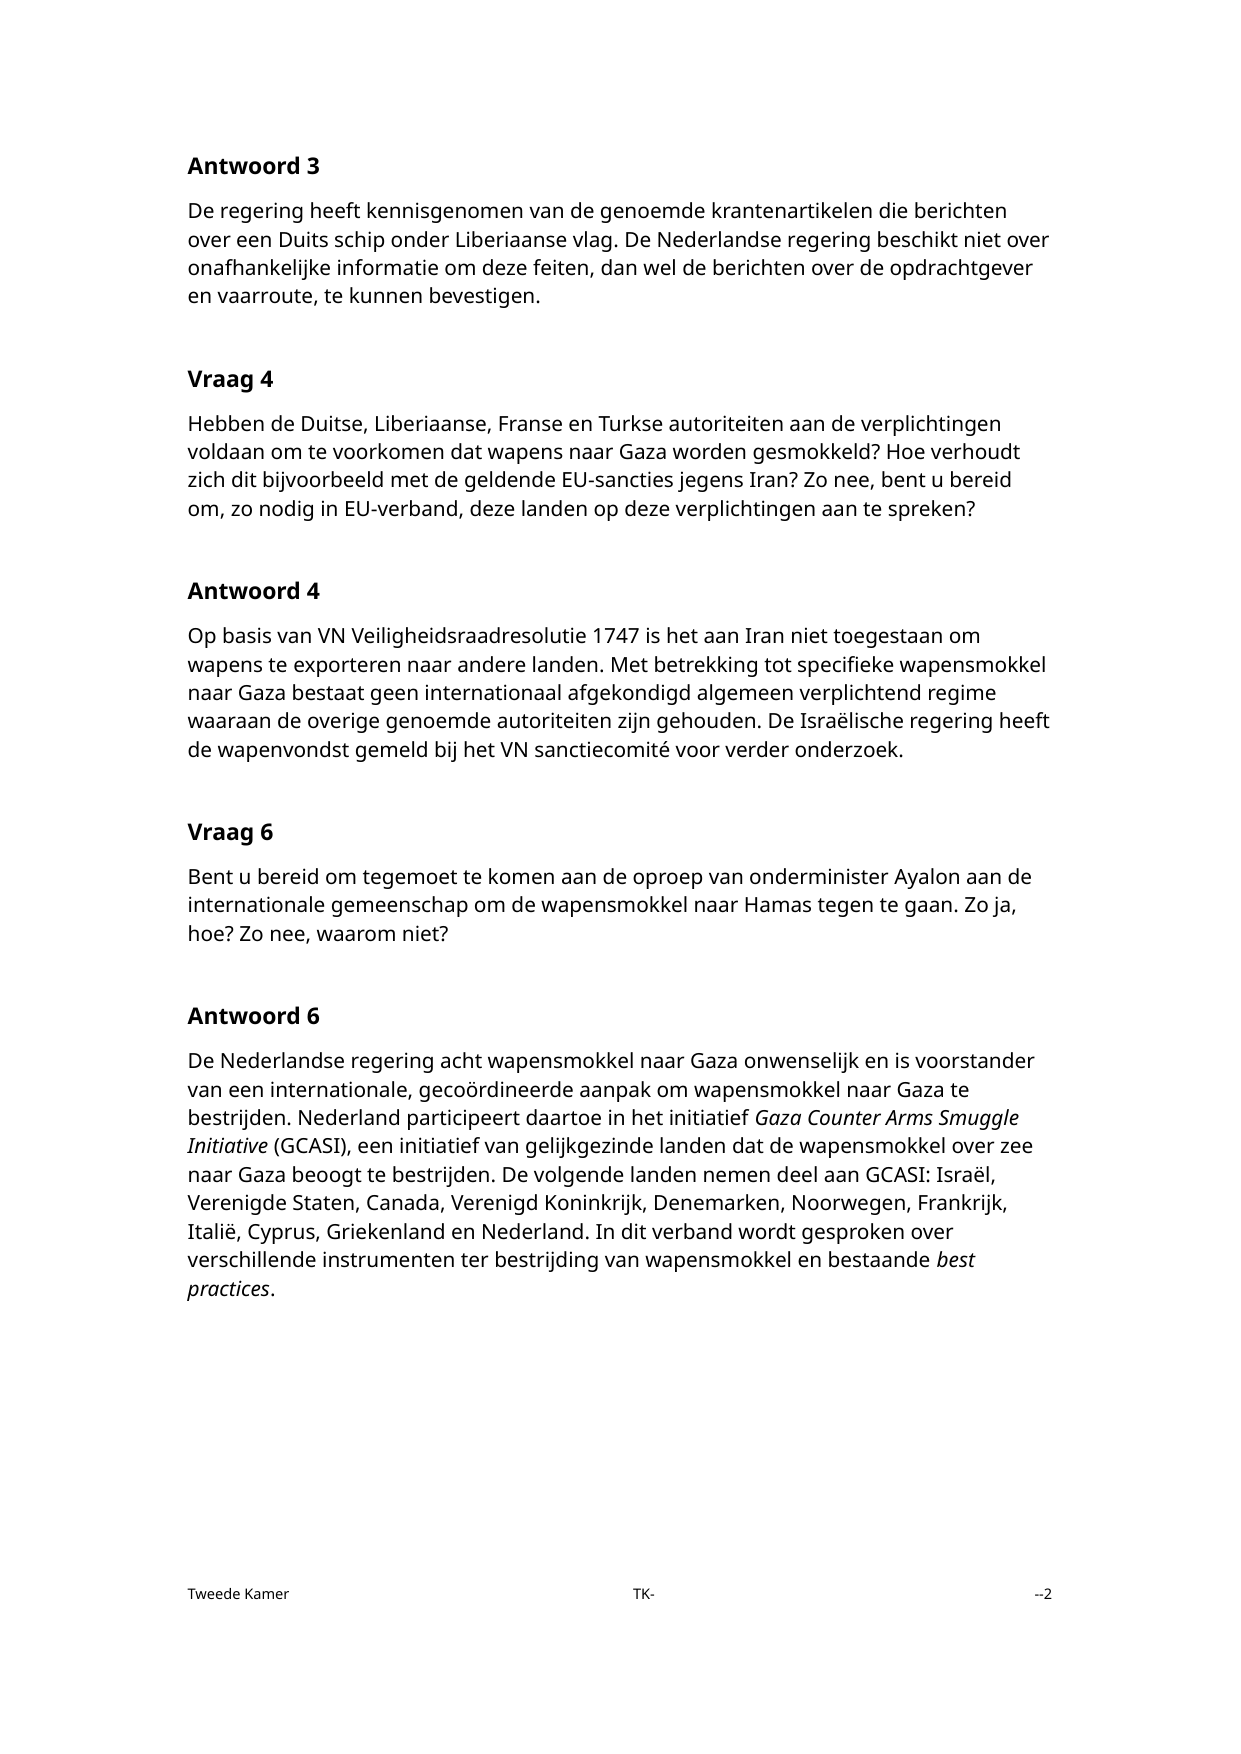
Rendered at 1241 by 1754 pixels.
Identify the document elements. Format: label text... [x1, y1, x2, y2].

subtitle Antwoord 4 [187, 575, 1053, 606]
text Bent u bereid om tegemoet te komen aan de oproep van onderminister Ayalon aan de internationale gemeenschap om de wapensmokkel naar Hamas tegen te gaan. Zo ja, hoe? Zo nee, waarom niet? [187, 862, 1053, 947]
text Op basis van VN Veiligheidsraadresolutie 1747 is het aan Iran niet toegestaan om wapens te exporteren naar andere landen. Met betrekking tot specifieke wapensmokkel naar Gaza bestaat geen internationaal afgekondigd algemeen verplichtend regime waaraan de overige genoemde autoriteiten zijn gehouden. De Israëlische regering heeft de wapenvondst gemeld bij het VN sanctiecomité voor verder onderzoek. [187, 621, 1053, 763]
subtitle Vraag 6 [187, 816, 1053, 847]
subtitle Antwoord 3 [187, 150, 1053, 181]
text De regering heeft kennisgenomen van de genoemde krantenartikelen die berichten over een Duits schip onder Liberiaanse vlag. De Nederlandse regering beschikt niet over onafhankelijke informatie om deze feiten, dan wel de berichten over de opdrachtgever en vaarroute, te kunnen bevestigen. [187, 196, 1053, 310]
subtitle Antwoord 6 [187, 1000, 1053, 1031]
text De Nederlandse regering acht wapensmokkel naar Gaza onwenselijk en is voorstander van een internationale, gecoördineerde aanpak om wapensmokkel naar Gaza te bestrijden. Nederland participeert daartoe in het initiatief Gaza Counter Arms Smuggle Initiative (GCASI), een initiatief van gelijkgezinde landen dat de wapensmokkel over zee naar Gaza beoogt te bestrijden. De volgende landen nemen deel aan GCASI: Israël, Verenigde Staten, Canada, Verenigd Koninkrijk, Denemarken, Noorwegen, Frankrijk, Italië, Cyprus, Griekenland en Nederland. In dit verband wordt gesproken over verschillende instrumenten ter bestrijding van wapensmokkel en bestaande best practices. [187, 1046, 1053, 1302]
subtitle Vraag 4 [187, 362, 1053, 394]
text Hebben de Duitse, Liberiaanse, Franse en Turkse autoriteiten aan de verplichtingen voldaan om te voorkomen dat wapens naar Gaza worden gesmokkeld? Hoe verhoudt zich dit bijvoorbeeld met de geldende EU-sancties jegens Iran? Zo nee, bent u bereid om, zo nodig in EU-verband, deze landen op deze verplichtingen aan te spreken? [187, 409, 1053, 522]
